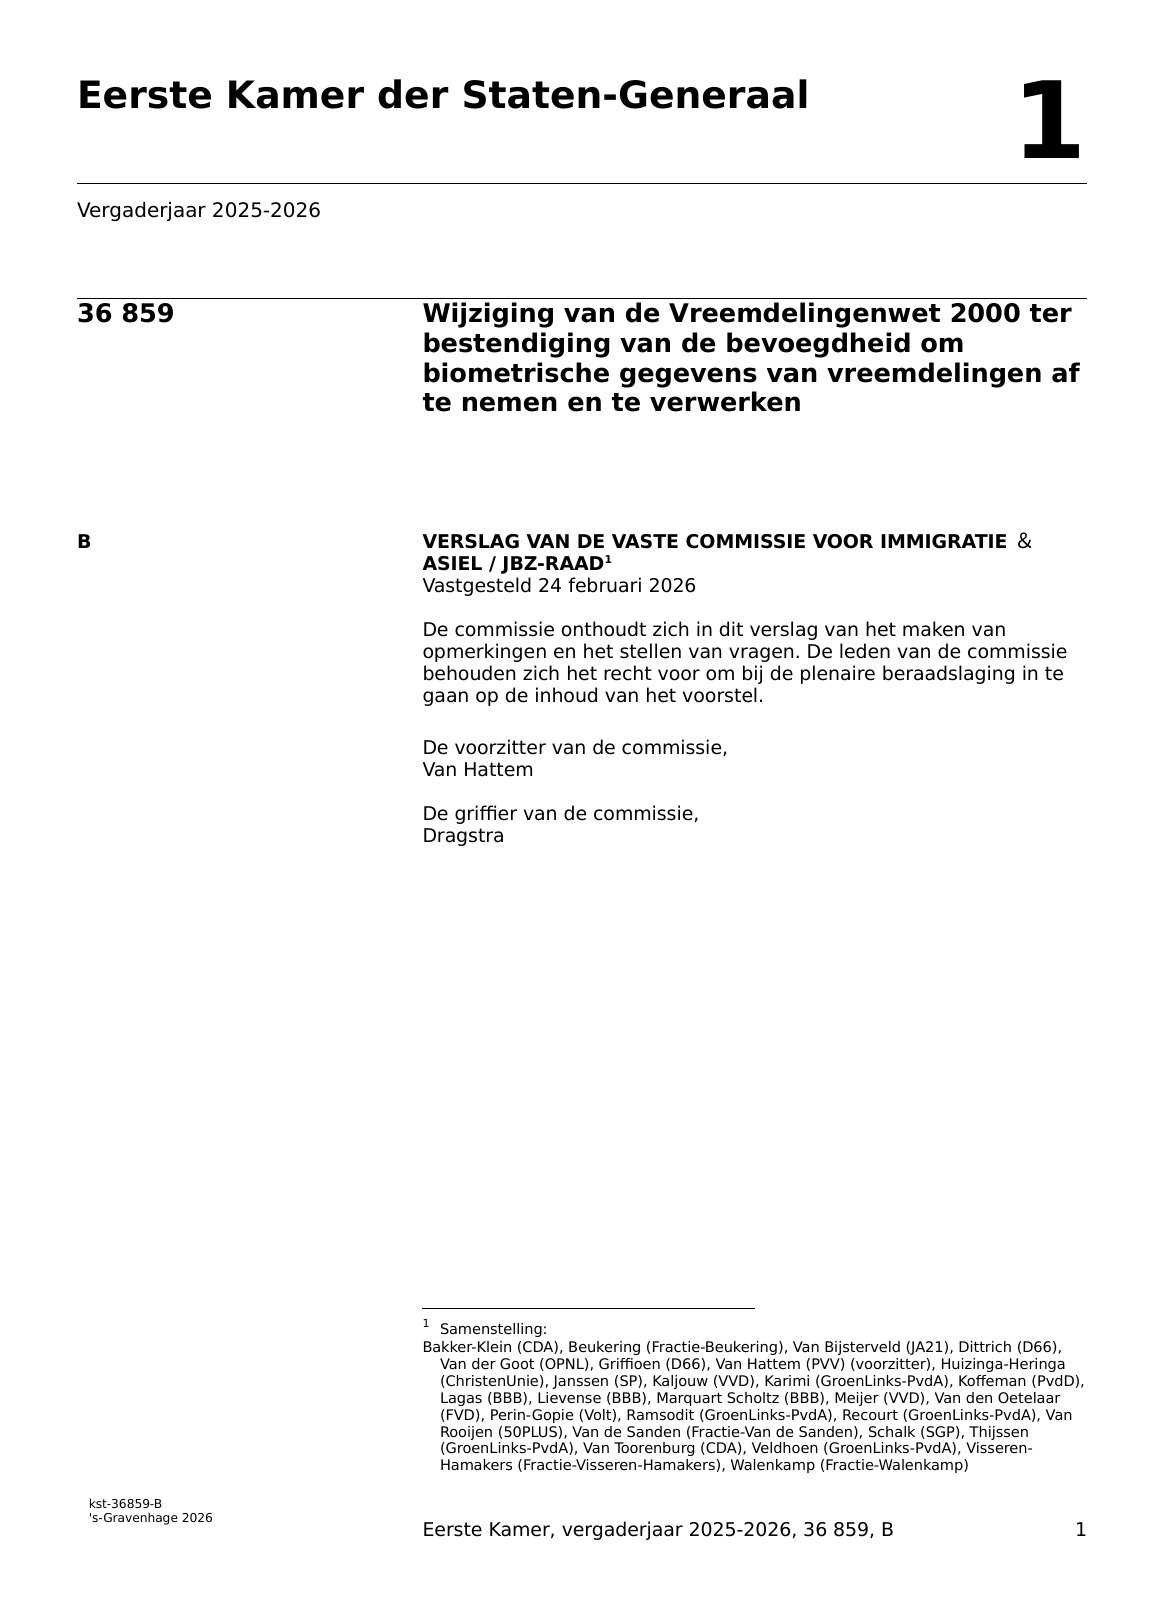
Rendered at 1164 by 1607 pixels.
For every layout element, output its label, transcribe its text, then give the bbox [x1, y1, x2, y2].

table_cell Vergaderjaar 2025-2026 [77, 184, 1087, 298]
subtitle 36 859 Wijziging van de Vreemdelingenwet 2000 ter bestendiging van de bevoegdheid om biometrische gegevens van vreemdelingen af te nemen en te verwerken [77, 299, 1087, 418]
text 's-Gravenhage 2026 [88, 1511, 323, 1525]
text De voorzitter van de commissie, Van Hattem [422, 737, 1087, 781]
text De griffier van de commissie, Dragstra [422, 803, 1087, 847]
table_header Eerste Kamer der Staten-Generaal [77, 59, 886, 183]
text kst-36859-B [88, 1497, 323, 1511]
subtitle B VERSLAG VAN DE VASTE COMMISSIE VOOR IMMIGRATIE ＆ ASIEL / JBZ-RAAD [77, 529, 1087, 575]
text De commissie onthoudt zich in dit verslag van het maken van opmerkingen en het stellen van vragen. De leden van de commissie behouden zich het recht voor om bij de plenaire beraadslaging in te gaan op de inhoud van het voorstel. [422, 619, 1087, 707]
text Bakker-Klein (CDA), Beukering (Fractie-Beukering), Van Bijsterveld (JA21), Dittrich (D66), Van der Goot (OPNL), Griffioen (D66), Van Hattem (PVV) (voorzitter), Huizinga-Heringa (ChristenUnie), Janssen (SP), Kaljouw (VVD), Karimi (GroenLinks-PvdA), Koffeman (PvdD), Lagas (BBB), Lievense (BBB), Marquart Scholtz (BBB), Meijer (VVD), Van den Oetelaar (FVD), Perin-Gopie (Volt), Ramsodit (GroenLinks-PvdA), Recourt (GroenLinks-PvdA), Van Rooijen (50PLUS), Van de Sanden (Fractie-Van de Sanden), Schalk (SGP), Thijssen (GroenLinks-PvdA), Van Toorenburg (CDA), Veldhoen (GroenLinks-PvdA), Visseren-Hamakers (Fractie-Visseren-Hamakers), Walenkamp (Fractie-Walenkamp) [422, 1339, 1087, 1474]
text Vastgesteld 24 februari 2026 [422, 575, 1087, 597]
text Samenstelling: [422, 1317, 1087, 1339]
table_header 1 [886, 59, 1087, 183]
